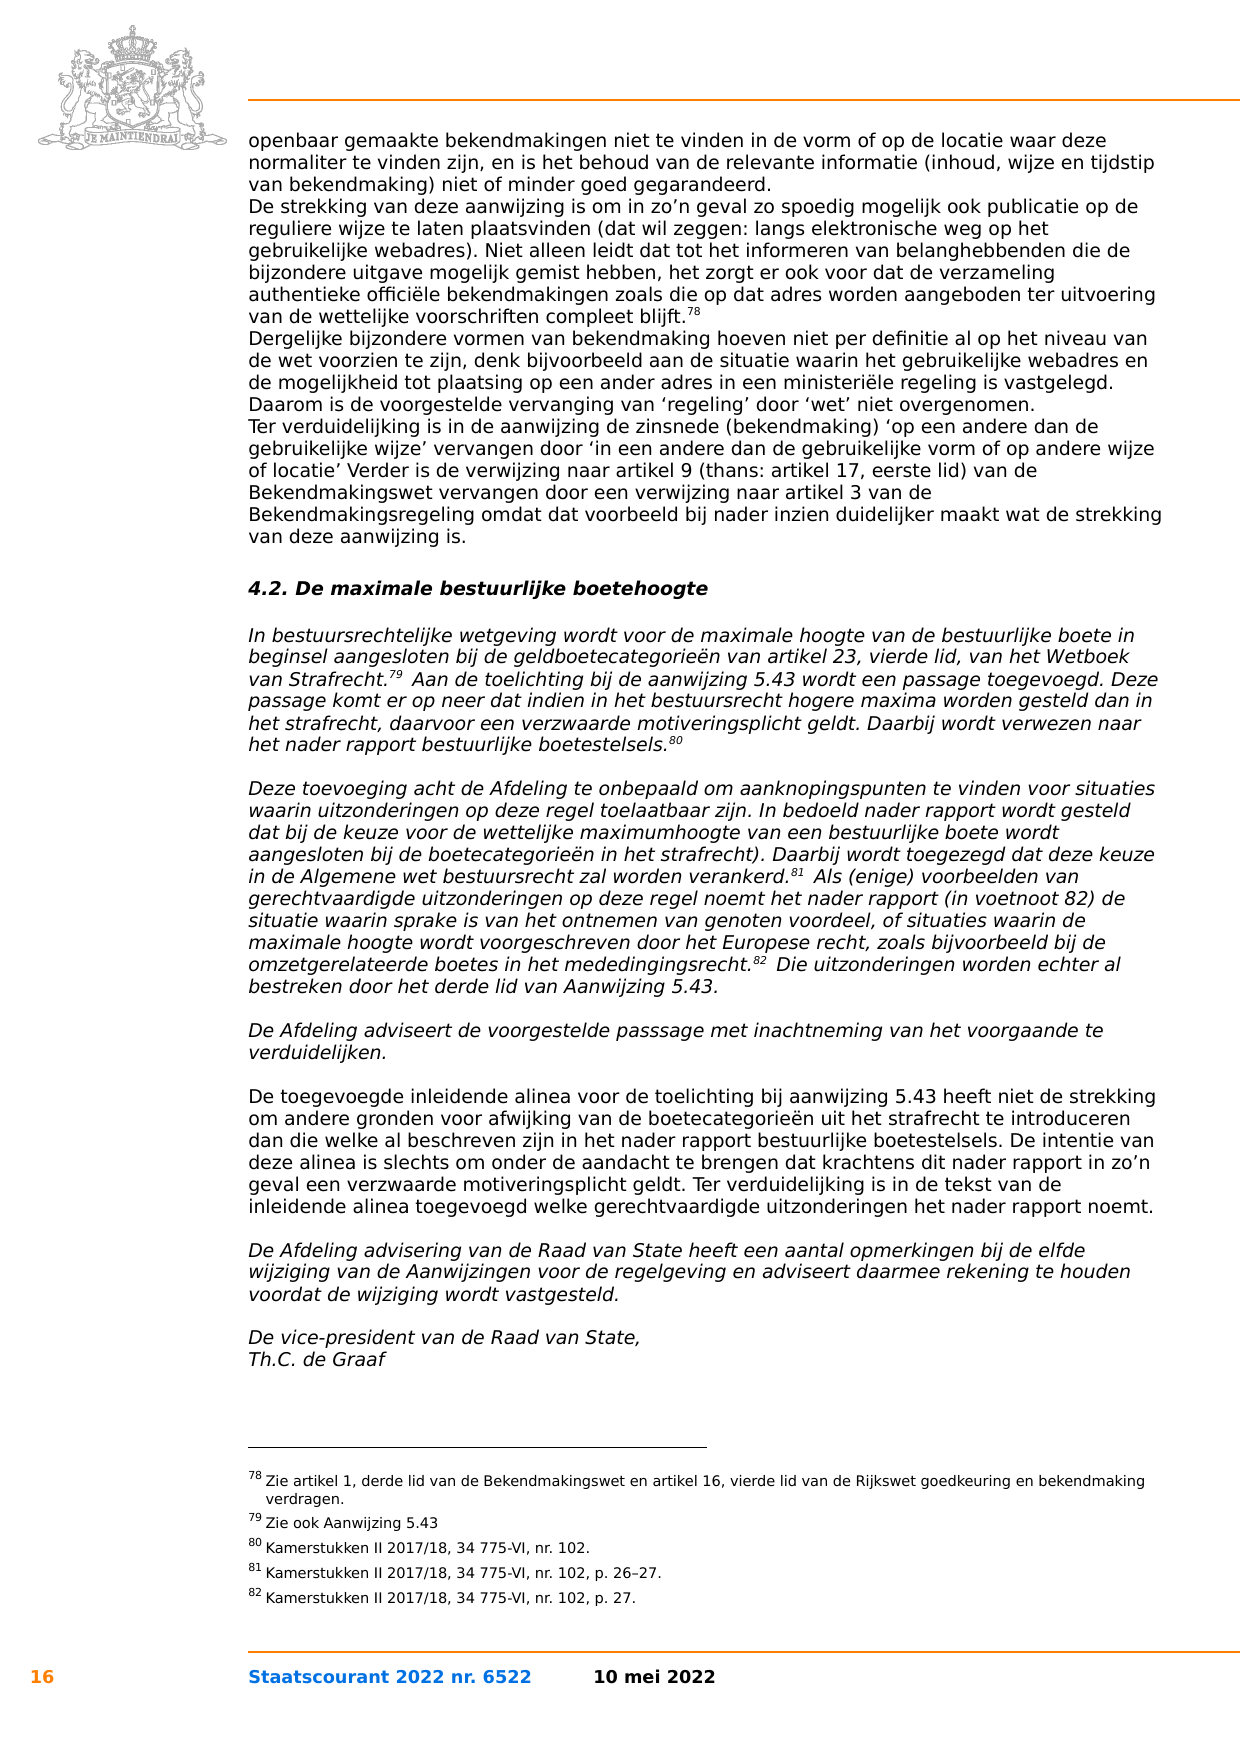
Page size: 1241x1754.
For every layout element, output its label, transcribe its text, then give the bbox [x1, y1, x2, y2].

text Kamerstukken II 2017/18, 34 775-VI, nr. 102. [248, 1536, 1163, 1558]
picture [38, 25, 227, 150]
text Zie artikel 1, derde lid van de Bekendmakingswet en artikel 16, vierde lid van de Rijkswet goedkeuring en bekendmaking verdragen. [248, 1469, 1163, 1508]
text Kamerstukken II 2017/18, 34 775-VI, nr. 102, p. 27. [248, 1586, 1163, 1608]
text De Afdeling advisering van de Raad van State heeft een aantal opmerkingen bij de elfde wijziging van de Aanwijzingen voor de regelgeving en adviseert daarmee rekening te houden voordat de wijziging wordt vastgesteld. [248, 1239, 1163, 1305]
text De toegevoegde inleidende alinea voor de toelichting bij aanwijzing 5.43 heeft niet de strekking om andere gronden voor afwijking van de boetecategorieën uit het strafrecht te introduceren dan die welke al beschreven zijn in het nader rapport bestuurlijke boetestelsels. De intentie van deze alinea is slechts om onder de aandacht te brengen dat krachtens dit nader rapport in zo’n geval een verzwaarde motiveringsplicht geldt. Ter verduidelijking is in de tekst van de inleidende alinea toegevoegd welke gerechtvaardigde uitzonderingen het nader rapport noemt. [248, 1086, 1163, 1218]
text De vice-president van de Raad van State, [248, 1327, 1163, 1349]
text Ter verduidelijking is in de aanwijzing de zinsnede (bekendmaking) ‘op een andere dan de gebruikelijke wijze’ vervangen door ‘in een andere dan de gebruikelijke vorm of op andere wijze of locatie’ Verder is de verwijzing naar artikel 9 (thans: artikel 17, eerste lid) van de Bekendmakingswet vervangen door een verwijzing naar artikel 3 van de Bekendmakingsregeling omdat dat voorbeeld bij nader inzien duidelijker maakt wat de strekking van deze aanwijzing is. [248, 416, 1163, 547]
text Dergelijke bijzondere vormen van bekendmaking hoeven niet per definitie al op het niveau van de wet voorzien te zijn, denk bijvoorbeeld aan de situatie waarin het gebruikelijke webadres en de mogelijkheid tot plaatsing op een ander adres in een ministeriële regeling is vastgelegd. Daarom is de voorgestelde vervanging van ‘regeling’ door ‘wet’ niet overgenomen. [248, 328, 1163, 416]
text In bestuursrechtelijke wetgeving wordt voor de maximale hoogte van de bestuurlijke boete in beginsel aangesloten bij de geldboetecategorieën van artikel 23, vierde lid, van het Wetboek van Strafrecht. Aan de toelichting bij de aanwijzing 5.43 wordt een passage toegevoegd. Deze passage komt er op neer dat indien in het bestuursrecht hogere maxima worden gesteld dan in het strafrecht, daarvoor een verzwaarde motiveringsplicht geldt. Daarbij wordt verwezen naar het nader rapport bestuurlijke boetestelsels. [248, 624, 1163, 756]
text De Afdeling adviseert de voorgestelde passsage met inachtneming van het voorgaande te verduidelijken. [248, 1020, 1163, 1064]
text De strekking van deze aanwijzing is om in zo’n geval zo spoedig mogelijk ook publicatie op de reguliere wijze te laten plaatsvinden (dat wil zeggen: langs elektronische weg op het gebruikelijke webadres). Niet alleen leidt dat tot het informeren van belanghebbenden die de bijzondere uitgave mogelijk gemist hebben, het zorgt er ook voor dat de verzameling authentieke officiële bekendmakingen zoals die op dat adres worden aangeboden ter uitvoering van de wettelijke voorschriften compleet blijft. [248, 196, 1163, 328]
subtitle 4.2. De maximale bestuurlijke boetehoogte [248, 577, 1163, 599]
text Zie ook Aanwijzing 5.43 [248, 1511, 1163, 1533]
text Deze toevoeging acht de Afdeling te onbepaald om aanknopingspunten te vinden voor situaties waarin uitzonderingen op deze regel toelaatbaar zijn. In bedoeld nader rapport wordt gesteld dat bij de keuze voor de wettelijke maximumhoogte van een bestuurlijke boete wordt aangesloten bij de boetecategorieën in het strafrecht). Daarbij wordt toegezegd dat deze keuze in de Algemene wet bestuursrecht zal worden verankerd. Als (enige) voorbeelden van gerechtvaardigde uitzonderingen op deze regel noemt het nader rapport (in voetnoot 82) de situatie waarin sprake is van het ontnemen van genoten voordeel, of situaties waarin de maximale hoogte wordt voorgeschreven door het Europese recht, zoals bijvoorbeeld bij de omzetgerelateerde boetes in het mededingingsrecht. Die uitzonderingen worden echter al bestreken door het derde lid van Aanwijzing 5.43. [248, 778, 1163, 998]
text Th.C. de Graaf [248, 1349, 1163, 1371]
text openbaar gemaakte bekendmakingen niet te vinden in de vorm of op de locatie waar deze normaliter te vinden zijn, en is het behoud van de relevante informatie (inhoud, wijze en tijdstip van bekendmaking) niet of minder goed gegarandeerd. [248, 130, 1163, 196]
text Kamerstukken II 2017/18, 34 775-VI, nr. 102, p. 26–27. [248, 1561, 1163, 1583]
